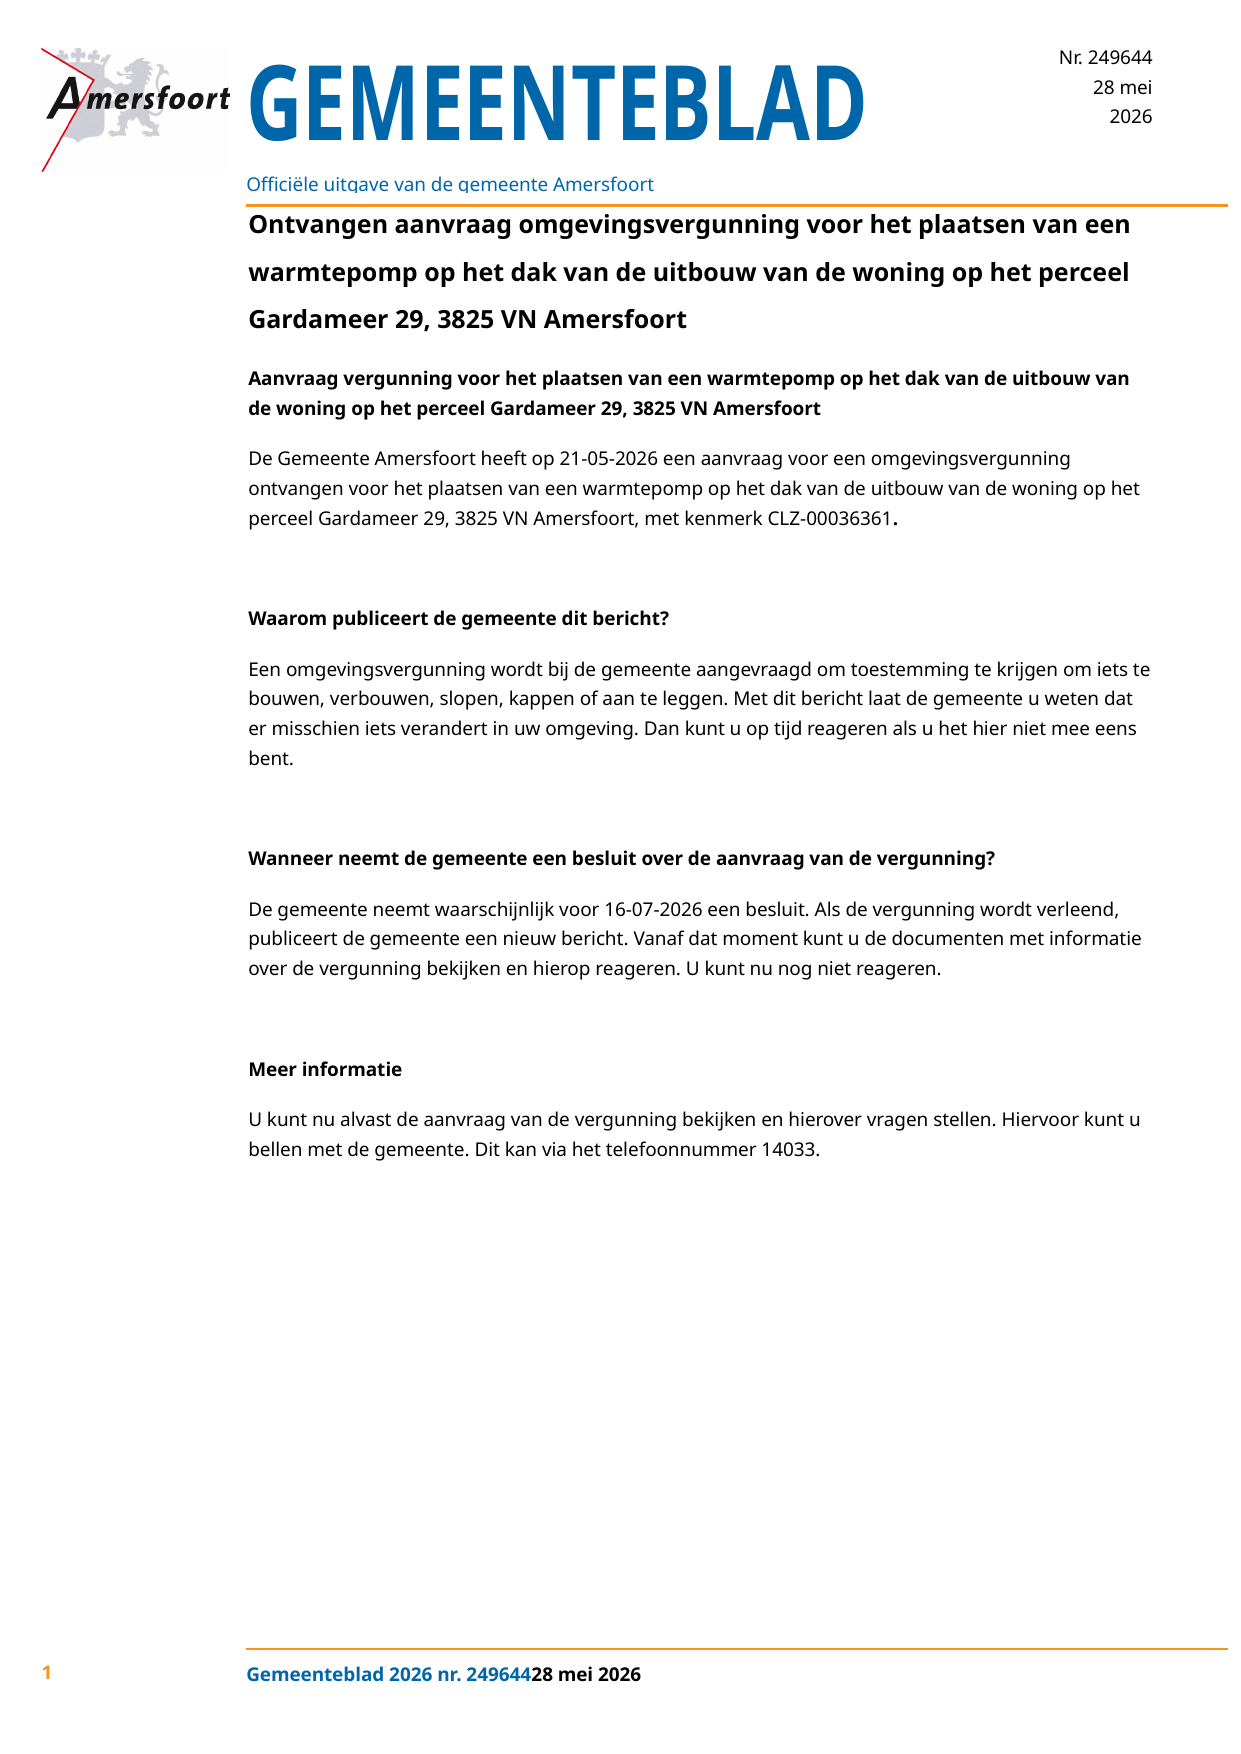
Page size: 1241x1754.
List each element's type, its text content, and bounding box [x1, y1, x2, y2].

text Ontvangen aanvraag omgevingsvergunning voor het plaatsen van een warmtepomp op het dak van de uitbouw van de woning op het perceel Gardameer 29, 3825 VN Amersfoort [248, 207, 1152, 336]
text Waarom publiceert de gemeente dit bericht? [248, 606, 1152, 631]
text De Gemeente Amersfoort heeft op 21-05-2026 een aanvraag voor een omgevingsvergunning ontvangen voor het plaatsen van een warmtepomp op het dak van de uitbouw van de woning op het perceel Gardameer 29, 3825 VN Amersfoort, met kenmerk CLZ-00036361. [248, 446, 1152, 530]
text Aanvraag vergunning voor het plaatsen van een warmtepomp op het dak van de uitbouw van de woning op het perceel Gardameer 29, 3825 VN Amersfoort [248, 366, 1152, 421]
text Een omgevingsvergunning wordt bij de gemeente aangevraagd om toestemming te krijgen om iets te bouwen, verbouwen, slopen, kappen of aan te leggen. Met dit bericht laat de gemeente u weten dat er misschien iets verandert in uw omgeving. Dan kunt u op tijd reageren als u het hier niet mee eens bent. [248, 656, 1152, 770]
text Meer informatie [248, 1056, 1152, 1082]
text Wanneer neemt de gemeente een besluit over de aanvraag van de vergunning? [248, 846, 1152, 871]
text U kunt nu alvast de aanvraag van de vergunning bekijken en hierover vragen stellen. Hiervoor kunt u bellen met de gemeente. Dit kan via het telefoonnummer 14033. [248, 1106, 1152, 1162]
picture [41, 47, 231, 172]
text De gemeente neemt waarschijnlijk voor 16-07-2026 een besluit. Als de vergunning wordt verleend, publiceert de gemeente een nieuw bericht. Vanaf dat moment kunt u de documenten met informatie over de vergunning bekijken en hierop reageren. U kunt nu nog niet reageren. [248, 896, 1152, 981]
